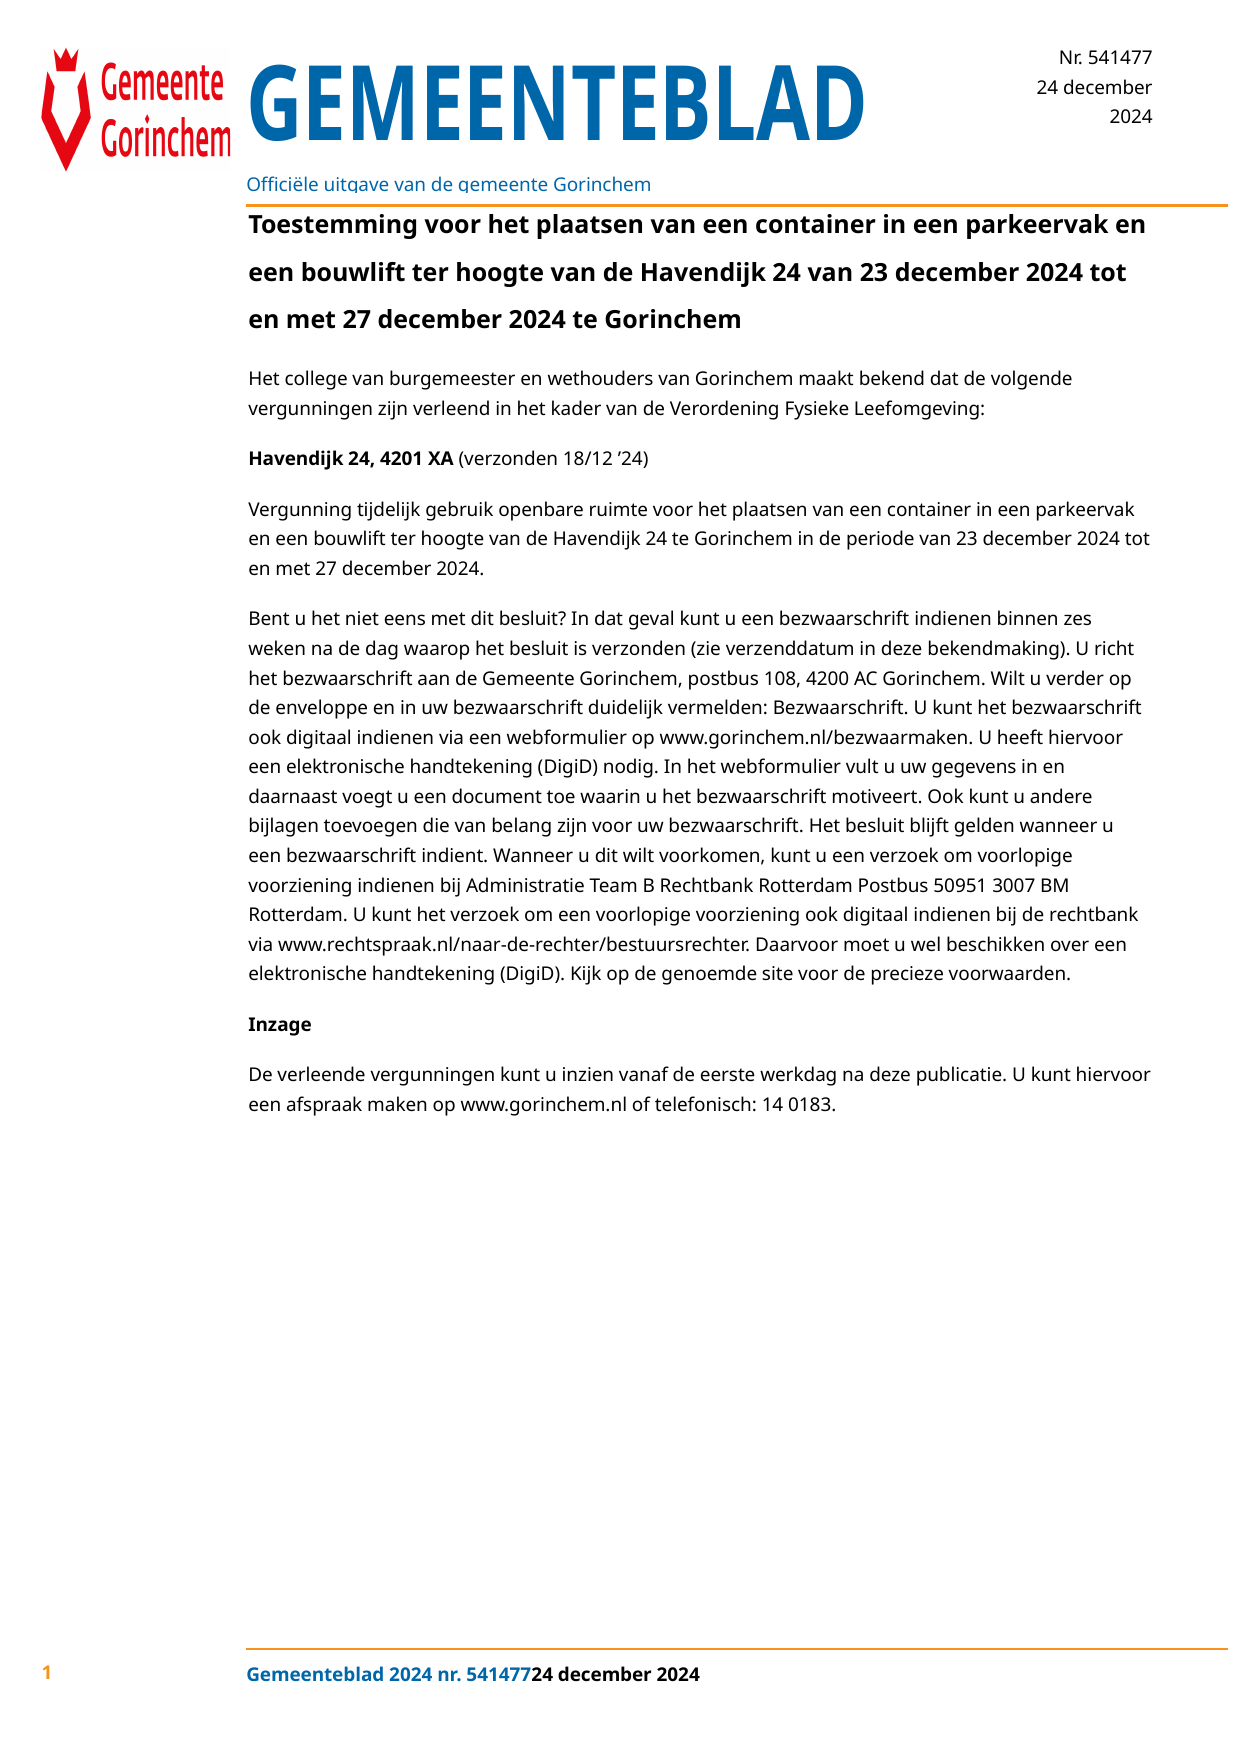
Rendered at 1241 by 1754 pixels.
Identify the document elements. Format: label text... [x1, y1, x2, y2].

text Havendijk 24, 4201 XA (verzonden 18/12 ’24) [248, 446, 1152, 471]
text De verleende vergunningen kunt u inzien vanaf de eerste werkdag na deze publicatie. U kunt hiervoor een afspraak maken op www.gorinchem.nl of telefonisch: 14 0183. [248, 1061, 1152, 1117]
text Toestemming voor het plaatsen van een container in een parkeervak en een bouwlift ter hoogte van de Havendijk 24 van 23 december 2024 tot en met 27 december 2024 te Gorinchem [248, 207, 1152, 336]
text Bent u het niet eens met dit besluit? In dat geval kunt u een bezwaarschrift indienen binnen zes weken na de dag waarop het besluit is verzonden (zie verzenddatum in deze bekendmaking). U richt het bezwaarschrift aan de Gemeente Gorinchem, postbus 108, 4200 AC Gorinchem. Wilt u verder op de enveloppe en in uw bezwaarschrift duidelijk vermelden: Bezwaarschrift. U kunt het bezwaarschrift ook digitaal indienen via een webformulier op www.gorinchem.nl/bezwaarmaken. U heeft hiervoor een elektronische handtekening (DigiD) nodig. In het webformulier vult u uw gegevens in en daarnaast voegt u een document toe waarin u het bezwaarschrift motiveert. Ook kunt u andere bijlagen toevoegen die van belang zijn voor uw bezwaarschrift. Het besluit blijft gelden wanneer u een bezwaarschrift indient. Wanneer u dit wilt voorkomen, kunt u een verzoek om voorlopige voorziening indienen bij Administratie Team B Rechtbank Rotterdam Postbus 50951 3007 BM Rotterdam. U kunt het verzoek om een voorlopige voorziening ook digitaal indienen bij de rechtbank via www.rechtspraak.nl/naar-de-rechter/bestuursrechter. Daarvoor moet u wel beschikken over een elektronische handtekening (DigiD). Kijk op de genoemde site voor de precieze voorwaarden. [248, 606, 1152, 986]
text Vergunning tijdelijk gebruik openbare ruimte voor het plaatsen van een container in een parkeervak en een bouwlift ter hoogte van de Havendijk 24 te Gorinchem in de periode van 23 december 2024 tot en met 27 december 2024. [248, 496, 1152, 581]
text Inzage [248, 1011, 1152, 1037]
text Het college van burgemeester en wethouders van Gorinchem maakt bekend dat de volgende vergunningen zijn verleend in het kader van de Verordening Fysieke Leefomgeving: [248, 366, 1152, 421]
picture [41, 47, 231, 172]
